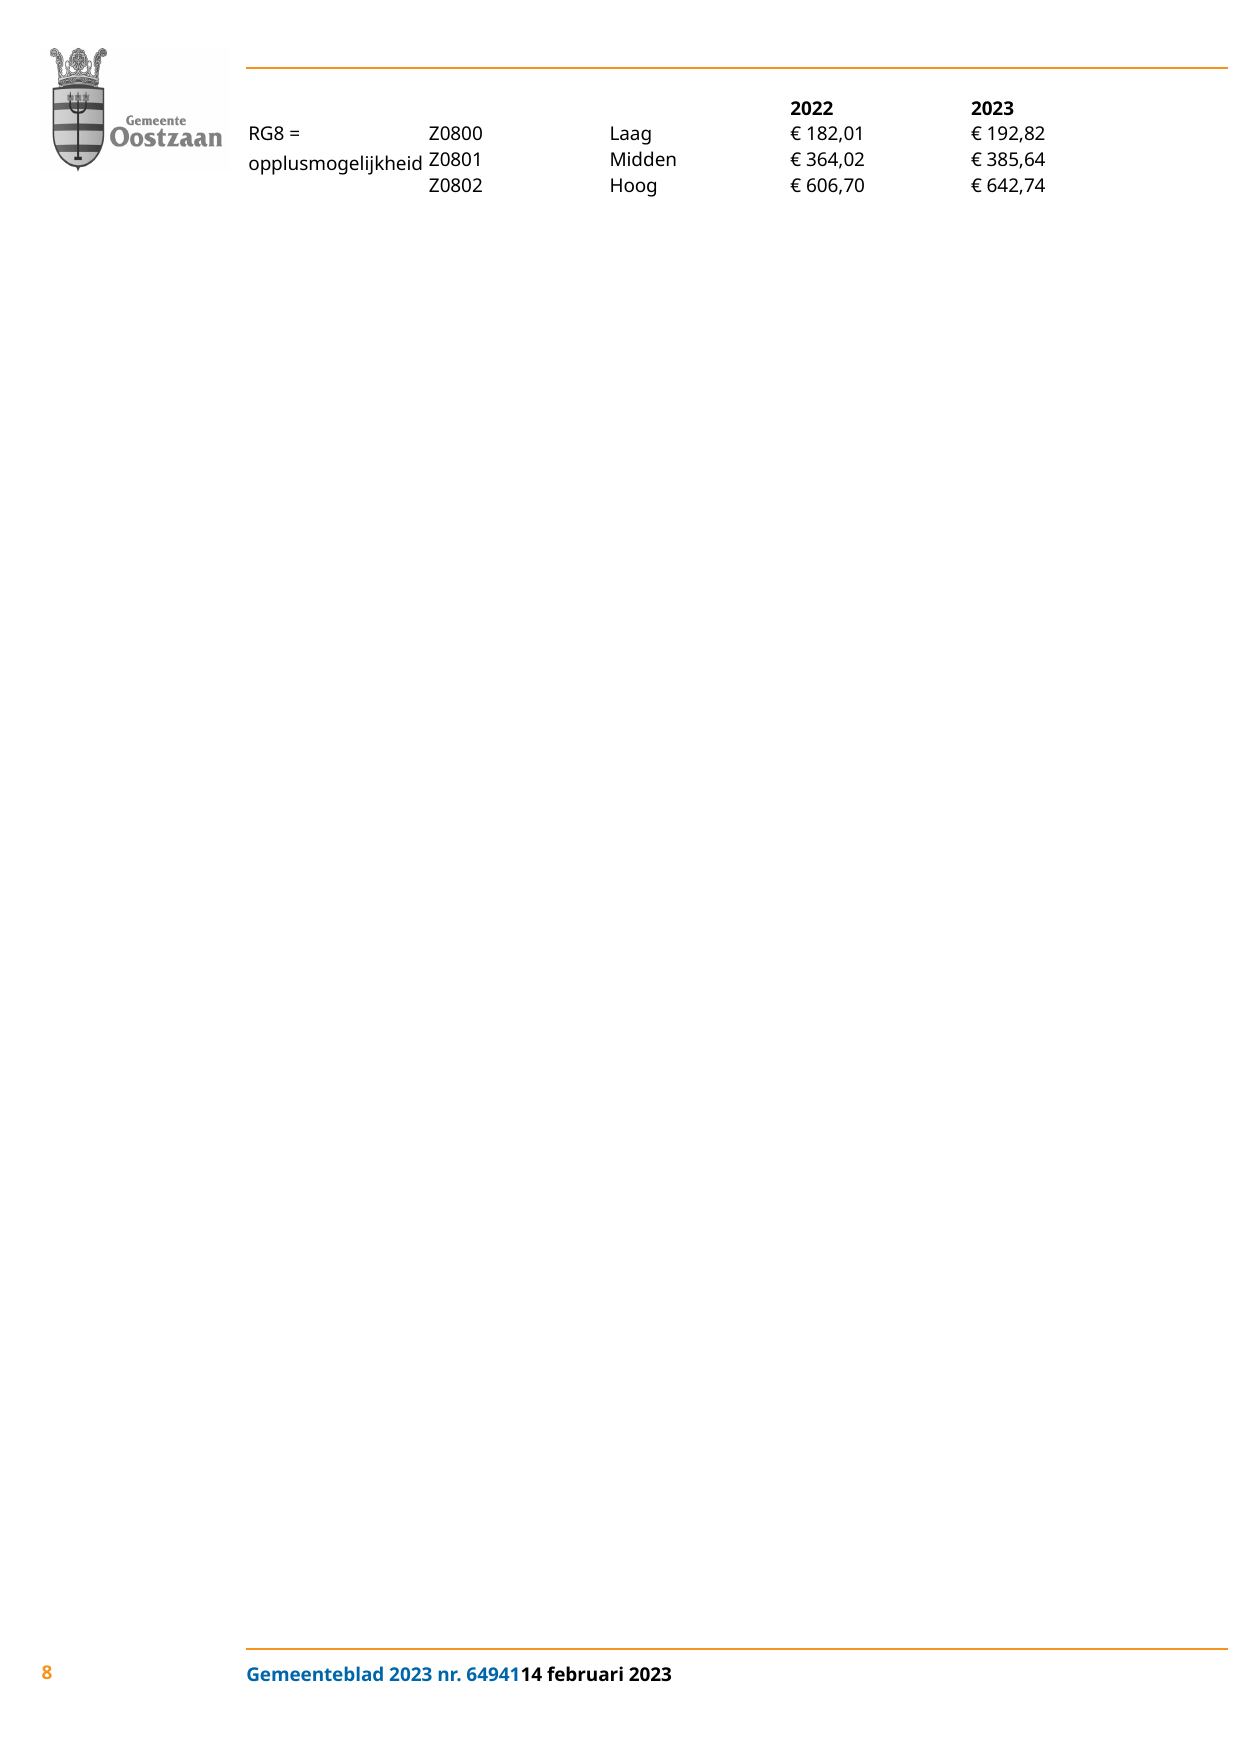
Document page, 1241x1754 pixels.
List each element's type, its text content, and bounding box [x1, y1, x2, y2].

table_cell € 182,01 [790, 121, 971, 146]
table_cell Z0800 [429, 121, 609, 146]
table_cell Midden [609, 146, 790, 172]
table_cell [609, 95, 790, 121]
table_cell 2023 [971, 95, 1152, 121]
table_cell € 606,70 [790, 172, 971, 198]
table_cell € 642,74 [971, 172, 1152, 198]
table_cell Hoog [609, 172, 790, 198]
table_cell Laag [609, 121, 790, 146]
table_cell € 364,02 [790, 146, 971, 172]
table_cell RG8 = opplusmogelijkheid [248, 121, 429, 198]
table_cell € 192,82 [971, 121, 1152, 146]
table_cell [429, 95, 609, 121]
table_cell Z0801 [429, 146, 609, 172]
table_cell 2022 [790, 95, 971, 121]
table_cell [248, 95, 429, 121]
table_cell Z0802 [429, 172, 609, 198]
picture [41, 47, 231, 172]
table_cell € 385,64 [971, 146, 1152, 172]
